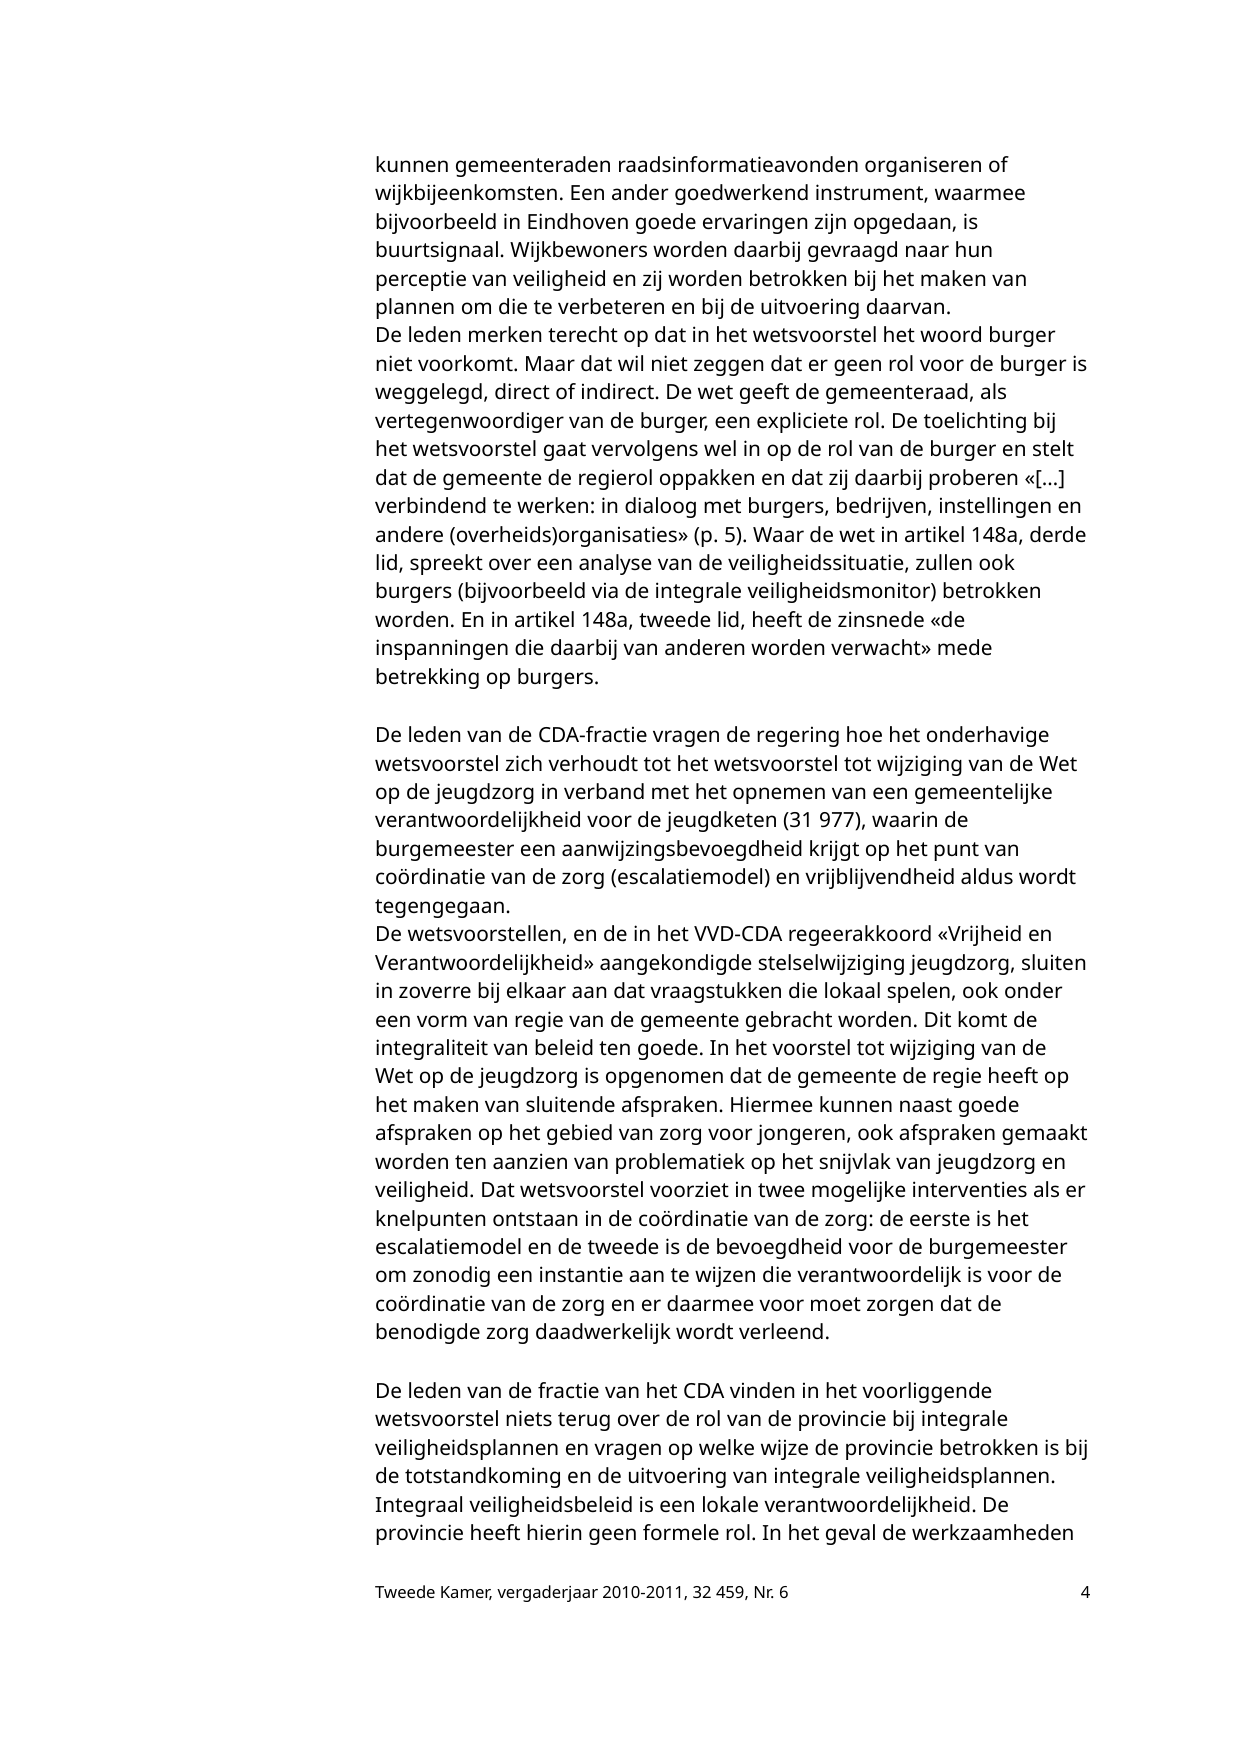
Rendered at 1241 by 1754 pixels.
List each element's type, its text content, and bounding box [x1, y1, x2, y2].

text De wetsvoorstellen, en de in het VVD-CDA regeerakkoord «Vrijheid en Verantwoordelijkheid» aangekondigde stelselwijziging jeugdzorg, sluiten in zoverre bij elkaar aan dat vraagstukken die lokaal spelen, ook onder een vorm van regie van de gemeente gebracht worden. Dit komt de integraliteit van beleid ten goede. In het voorstel tot wijziging van de Wet op de jeugdzorg is opgenomen dat de gemeente de regie heeft op het maken van sluitende afspraken. Hiermee kunnen naast goede afspraken op het gebied van zorg voor jongeren, ook afspraken gemaakt worden ten aanzien van problematiek op het snijvlak van jeugdzorg en veiligheid. Dat wetsvoorstel voorziet in twee mogelijke interventies als er knelpunten ontstaan in de coördinatie van de zorg: de eerste is het escalatiemodel en de tweede is de bevoegdheid voor de burgemeester om zonodig een instantie aan te wijzen die verantwoordelijk is voor de coördinatie van de zorg en er daarmee voor moet zorgen dat de benodigde zorg daadwerkelijk wordt verleend. [375, 919, 1090, 1346]
text De leden van de fractie van het CDA vinden in het voorliggende wetsvoorstel niets terug over de rol van de provincie bij integrale veiligheidsplannen en vragen op welke wijze de provincie betrokken is bij de totstandkoming en de uitvoering van integrale veiligheidsplannen. [375, 1376, 1090, 1490]
text De leden van de CDA-fractie vragen de regering hoe het onderhavige wetsvoorstel zich verhoudt tot het wetsvoorstel tot wijziging van de Wet op de jeugdzorg in verband met het opnemen van een gemeentelijke verantwoordelijkheid voor de jeugdketen (31 977), waarin de burgemeester een aanwijzingsbevoegdheid krijgt op het punt van coördinatie van de zorg (escalatiemodel) en vrijblijvendheid aldus wordt tegengegaan. [375, 720, 1090, 919]
text Integraal veiligheidsbeleid is een lokale verantwoordelijkheid. De provincie heeft hierin geen formele rol. In het geval de werkzaamheden [375, 1490, 1090, 1547]
text De leden merken terecht op dat in het wetsvoorstel het woord burger niet voorkomt. Maar dat wil niet zeggen dat er geen rol voor de burger is weggelegd, direct of indirect. De wet geeft de gemeenteraad, als vertegenwoordiger van de burger, een expliciete rol. De toelichting bij het wetsvoorstel gaat vervolgens wel in op de rol van de burger en stelt dat de gemeente de regierol oppakken en dat zij daarbij proberen «[…] verbindend te werken: in dialoog met burgers, bedrijven, instellingen en andere (overheids)organisaties» (p. 5). Waar de wet in artikel 148a, derde lid, spreekt over een analyse van de veiligheidssituatie, zullen ook burgers (bijvoorbeeld via de integrale veiligheidsmonitor) betrokken worden. En in artikel 148a, tweede lid, heeft de zinsnede «de inspanningen die daarbij van anderen worden verwacht» mede betrekking op burgers. [375, 321, 1090, 690]
text kunnen gemeenteraden raadsinformatieavonden organiseren of wijkbijeenkomsten. Een ander goedwerkend instrument, waarmee bijvoorbeeld in Eindhoven goede ervaringen zijn opgedaan, is buurtsignaal. Wijkbewoners worden daarbij gevraagd naar hun perceptie van veiligheid en zij worden betrokken bij het maken van plannen om die te verbeteren en bij de uitvoering daarvan. [375, 150, 1090, 321]
